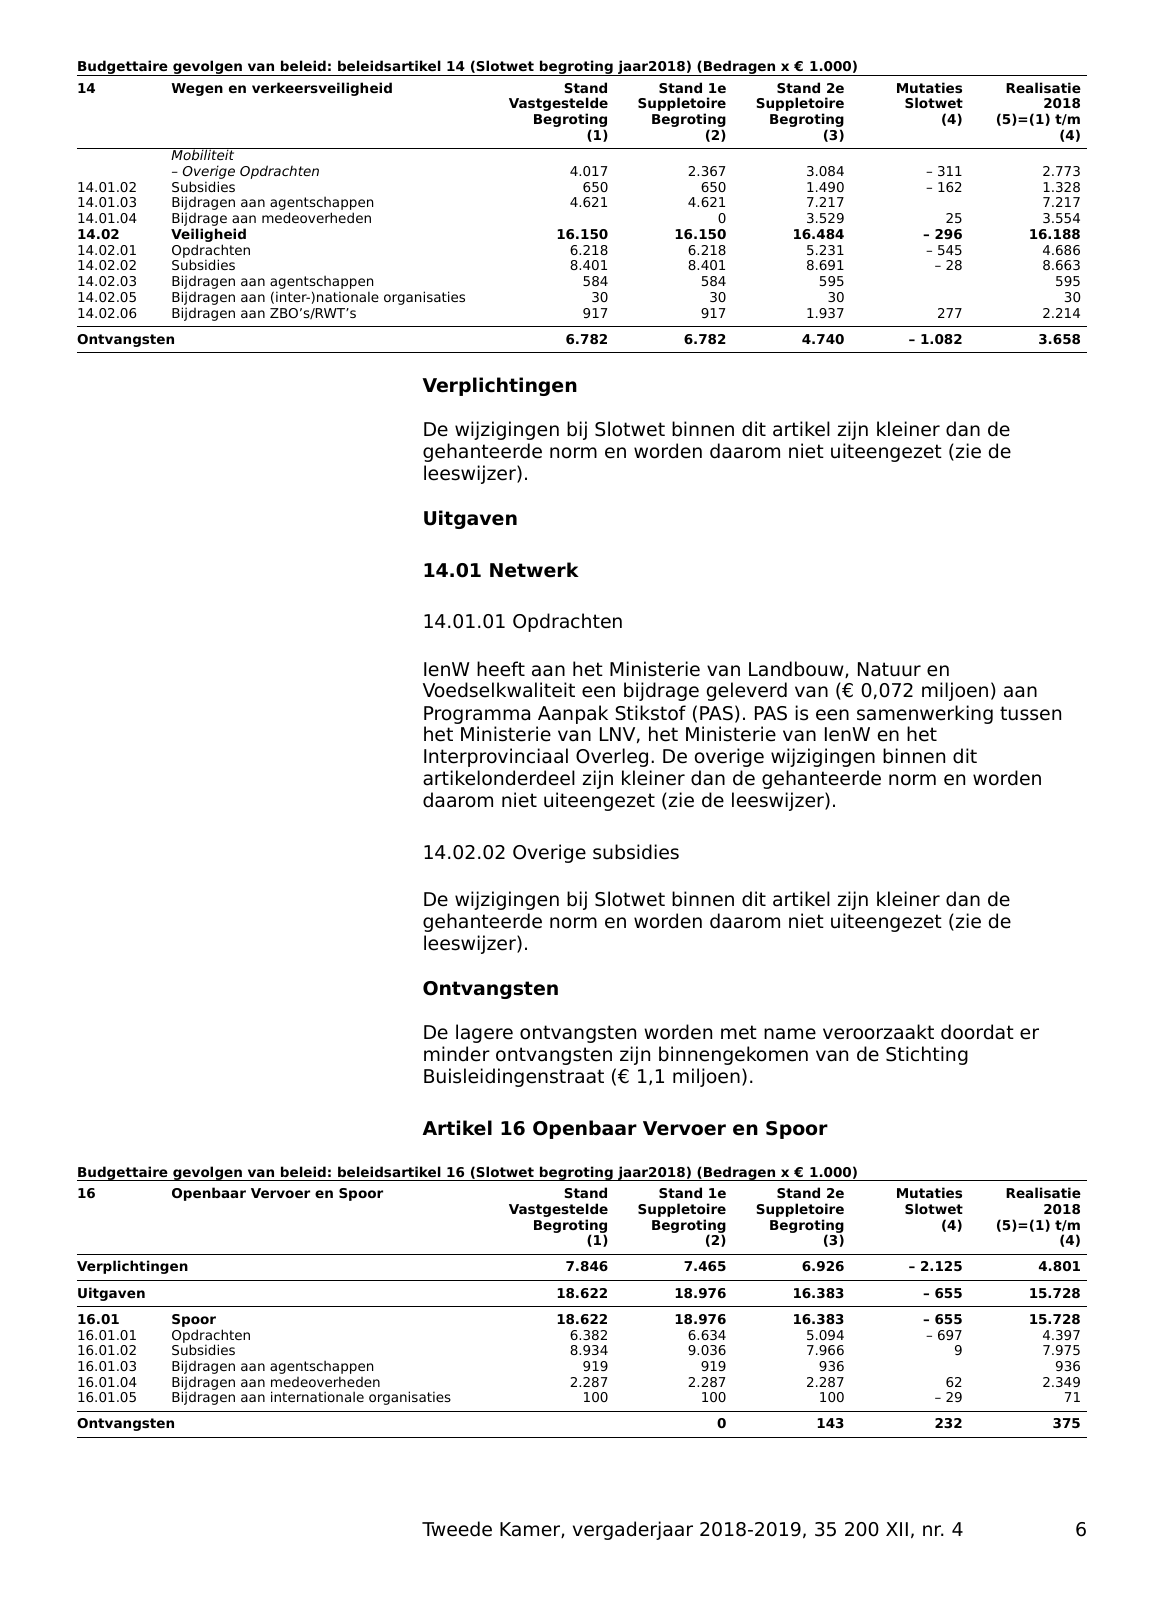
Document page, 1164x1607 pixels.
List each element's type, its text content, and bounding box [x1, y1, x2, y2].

table_cell Bijdragen aan medeoverheden [165, 1375, 496, 1390]
subtitle Uitgaven [422, 507, 1087, 529]
table_cell 16.01 [77, 1307, 165, 1327]
table_cell – 2.125 [850, 1255, 968, 1280]
table_cell 30 [969, 290, 1087, 305]
table_cell 30 [496, 290, 614, 305]
table_cell 100 [732, 1390, 850, 1411]
table_cell 4.801 [969, 1255, 1087, 1280]
table_cell Subsidies [165, 180, 496, 195]
table_cell Bijdragen aan agentschappen [165, 1359, 496, 1374]
table_cell 1.490 [732, 180, 850, 195]
table_cell – 655 [850, 1307, 968, 1327]
table_cell 3.529 [732, 211, 850, 227]
table_cell 14 [77, 76, 165, 148]
table_cell [850, 290, 968, 305]
table_cell Verplichtingen [77, 1255, 496, 1280]
table_cell – 28 [850, 258, 968, 274]
table_cell 14.01.03 [77, 195, 165, 211]
table_cell Ontvangsten [77, 1412, 496, 1437]
table_cell 16.188 [969, 227, 1087, 242]
table_cell 14.02.01 [77, 243, 165, 258]
table_cell 4.686 [969, 243, 1087, 258]
table_cell 1.937 [732, 305, 850, 326]
table_cell 7.966 [732, 1343, 850, 1359]
table_cell Uitgaven [77, 1281, 496, 1306]
table_cell 0 [614, 1412, 732, 1437]
table_cell 917 [496, 305, 614, 326]
table_cell Spoor [165, 1307, 496, 1327]
table_cell Bijdragen aan (inter-)nationale organisaties [165, 290, 496, 305]
table_cell 14.02.06 [77, 305, 165, 326]
table_cell Openbaar Vervoer en Spoor [165, 1181, 496, 1253]
table_cell 8.663 [969, 258, 1087, 274]
table_cell 100 [614, 1390, 732, 1411]
table_cell [77, 164, 165, 179]
table_cell 16.01.02 [77, 1343, 165, 1359]
table_cell – 296 [850, 227, 968, 242]
table_cell Opdrachten [165, 243, 496, 258]
table_cell 18.976 [614, 1281, 732, 1306]
table_cell [77, 149, 165, 164]
table_cell [614, 149, 732, 164]
subtitle 14.02.02 Overige subsidies [422, 842, 1087, 864]
table_cell 2.214 [969, 305, 1087, 326]
table_cell 8.934 [496, 1343, 614, 1359]
table_cell 584 [496, 274, 614, 290]
table_cell 919 [496, 1359, 614, 1374]
table_cell [496, 211, 614, 227]
table_cell Mobiliteit [165, 149, 496, 164]
table_cell Stand Vastgestelde Begroting (1) [496, 76, 614, 148]
table_cell – 311 [850, 164, 968, 179]
table_cell 3.658 [969, 327, 1087, 352]
table_cell 7.846 [496, 1255, 614, 1280]
subtitle Ontvangsten [422, 977, 1087, 999]
table_cell 2.287 [614, 1375, 732, 1390]
table_cell 9 [850, 1343, 968, 1359]
table_cell [496, 149, 614, 164]
table_cell Opdrachten [165, 1327, 496, 1343]
table_cell – 655 [850, 1281, 968, 1306]
table_cell 4.017 [496, 164, 614, 179]
table_cell 6.218 [614, 243, 732, 258]
table_cell Wegen en verkeersveiligheid [165, 76, 496, 148]
table_cell Stand 1e Suppletoire Begroting (2) [614, 76, 732, 148]
table_cell 15.728 [969, 1281, 1087, 1306]
table_cell Bijdragen aan ZBO’s/RWT’s [165, 305, 496, 326]
table_cell 18.976 [614, 1307, 732, 1327]
table_cell 16.01.05 [77, 1390, 165, 1411]
table_cell 18.622 [496, 1307, 614, 1327]
table_cell 2.367 [614, 164, 732, 179]
table_cell 6.782 [614, 327, 732, 352]
table_cell 14.02.02 [77, 258, 165, 274]
table_cell 3.084 [732, 164, 850, 179]
table_cell Subsidies [165, 1343, 496, 1359]
table_cell Subsidies [165, 258, 496, 274]
table_cell 375 [969, 1412, 1087, 1437]
subtitle Verplichtingen [422, 375, 1087, 397]
table_cell 14.02.05 [77, 290, 165, 305]
table_cell 919 [614, 1359, 732, 1374]
table_cell 1.328 [969, 180, 1087, 195]
table_cell 7.465 [614, 1255, 732, 1280]
table_cell 15.728 [969, 1307, 1087, 1327]
table_cell 650 [614, 180, 732, 195]
table_header Budgettaire gevolgen van beleid: beleidsartikel 16 (Slotwet begroting jaar2018) (Bedragen x € 1.000) [77, 1165, 1087, 1180]
table_cell – 162 [850, 180, 968, 195]
table_cell 25 [850, 211, 968, 227]
table_cell 16.01.04 [77, 1375, 165, 1390]
table_cell Bijdrage aan medeoverheden [165, 211, 496, 227]
subtitle 14.01.01 Opdrachten [422, 611, 1087, 633]
table_cell [850, 149, 968, 164]
table_cell 7.217 [732, 195, 850, 211]
text De wijzigingen bij Slotwet binnen dit artikel zijn kleiner dan de gehanteerde norm en worden daarom niet uiteengezet (zie de leeswijzer). [422, 419, 1087, 485]
table_cell 650 [496, 180, 614, 195]
table_cell 8.691 [732, 258, 850, 274]
table_cell Stand Vastgestelde Begroting (1) [496, 1181, 614, 1253]
table_cell 30 [732, 290, 850, 305]
table_cell 6.926 [732, 1255, 850, 1280]
table_cell 16.01.01 [77, 1327, 165, 1343]
table_cell [969, 149, 1087, 164]
table_cell 14.01.04 [77, 211, 165, 227]
table_cell Stand 2e Suppletoire Begroting (3) [732, 76, 850, 148]
table_cell [850, 274, 968, 290]
table_cell Stand 1e Suppletoire Begroting (2) [614, 1181, 732, 1253]
table_cell 71 [969, 1390, 1087, 1411]
table_cell 6.382 [496, 1327, 614, 1343]
table_cell 18.622 [496, 1281, 614, 1306]
table_cell 30 [614, 290, 732, 305]
table_cell 917 [614, 305, 732, 326]
table_cell 6.782 [496, 327, 614, 352]
table_cell 4.397 [969, 1327, 1087, 1343]
table_cell 16.150 [496, 227, 614, 242]
table_cell 2.287 [496, 1375, 614, 1390]
table_cell 3.554 [969, 211, 1087, 227]
table_cell – 29 [850, 1390, 968, 1411]
table_cell 2.349 [969, 1375, 1087, 1390]
table_cell 16.383 [732, 1307, 850, 1327]
table_cell 936 [969, 1359, 1087, 1374]
table_cell 584 [614, 274, 732, 290]
table_cell 7.975 [969, 1343, 1087, 1359]
table_cell 16 [77, 1181, 165, 1253]
table_cell 4.621 [496, 195, 614, 211]
table_cell 14.02 [77, 227, 165, 242]
table_cell Realisatie 2018 (5)=(1) t/m (4) [969, 1181, 1087, 1253]
table_cell 16.150 [614, 227, 732, 242]
table_cell [496, 1412, 614, 1437]
table_cell [732, 149, 850, 164]
text De wijzigingen bij Slotwet binnen dit artikel zijn kleiner dan de gehanteerde norm en worden daarom niet uiteengezet (zie de leeswijzer). [422, 889, 1087, 955]
table_cell 8.401 [496, 258, 614, 274]
table_cell Realisatie 2018 (5)=(1) t/m (4) [969, 76, 1087, 148]
subtitle Artikel 16 Openbaar Vervoer en Spoor [422, 1117, 1087, 1139]
table_cell 936 [732, 1359, 850, 1374]
table_cell 143 [732, 1412, 850, 1437]
table_cell Ontvangsten [77, 327, 496, 352]
table_cell [850, 1359, 968, 1374]
table_cell – 545 [850, 243, 968, 258]
table_cell Mutaties Slotwet (4) [850, 1181, 968, 1253]
table_cell 595 [969, 274, 1087, 290]
table_cell Bijdragen aan agentschappen [165, 195, 496, 211]
text IenW heeft aan het Ministerie van Landbouw, Natuur en Voedselkwaliteit een bijdrage geleverd van (€ 0,072 miljoen) aan Programma Aanpak Stikstof (PAS). PAS is een samenwerking tussen het Ministerie van LNV, het Ministerie van IenW en het Interprovinciaal Overleg. De overige wijzigingen binnen dit artikelonderdeel zijn kleiner dan de gehanteerde norm en worden daarom niet uiteengezet (zie de leeswijzer). [422, 658, 1087, 812]
table_cell 5.094 [732, 1327, 850, 1343]
table_cell Stand 2e Suppletoire Begroting (3) [732, 1181, 850, 1253]
table_cell 2.773 [969, 164, 1087, 179]
table_cell Bijdragen aan agentschappen [165, 274, 496, 290]
table_cell 7.217 [969, 195, 1087, 211]
table_cell 4.621 [614, 195, 732, 211]
table_cell 14.02.03 [77, 274, 165, 290]
table_cell – Overige Opdrachten [165, 164, 496, 179]
table_cell 5.231 [732, 243, 850, 258]
table_cell 595 [732, 274, 850, 290]
table_cell 0 [614, 211, 732, 227]
table_cell 16.01.03 [77, 1359, 165, 1374]
table_cell [850, 195, 968, 211]
table_cell 14.01.02 [77, 180, 165, 195]
table_cell 2.287 [732, 1375, 850, 1390]
table_cell 100 [496, 1390, 614, 1411]
table_cell Mutaties Slotwet (4) [850, 76, 968, 148]
table_cell 16.383 [732, 1281, 850, 1306]
table_cell – 1.082 [850, 327, 968, 352]
table_cell – 697 [850, 1327, 968, 1343]
table_cell 8.401 [614, 258, 732, 274]
table_cell 16.484 [732, 227, 850, 242]
table_cell 4.740 [732, 327, 850, 352]
subtitle 14.01 Netwerk [422, 559, 1087, 581]
table_cell 62 [850, 1375, 968, 1390]
table_cell 6.634 [614, 1327, 732, 1343]
table_cell 277 [850, 305, 968, 326]
table_cell 6.218 [496, 243, 614, 258]
table_header Budgettaire gevolgen van beleid: beleidsartikel 14 (Slotwet begroting jaar2018) (Bedragen x € 1.000) [77, 59, 1087, 75]
table_cell Bijdragen aan internationale organisaties [165, 1390, 496, 1411]
text De lagere ontvangsten worden met name veroorzaakt doordat er minder ontvangsten zijn binnengekomen van de Stichting Buisleidingenstraat (€ 1,1 miljoen). [422, 1022, 1087, 1087]
table_cell 9.036 [614, 1343, 732, 1359]
table_cell 232 [850, 1412, 968, 1437]
table_cell Veiligheid [165, 227, 496, 242]
